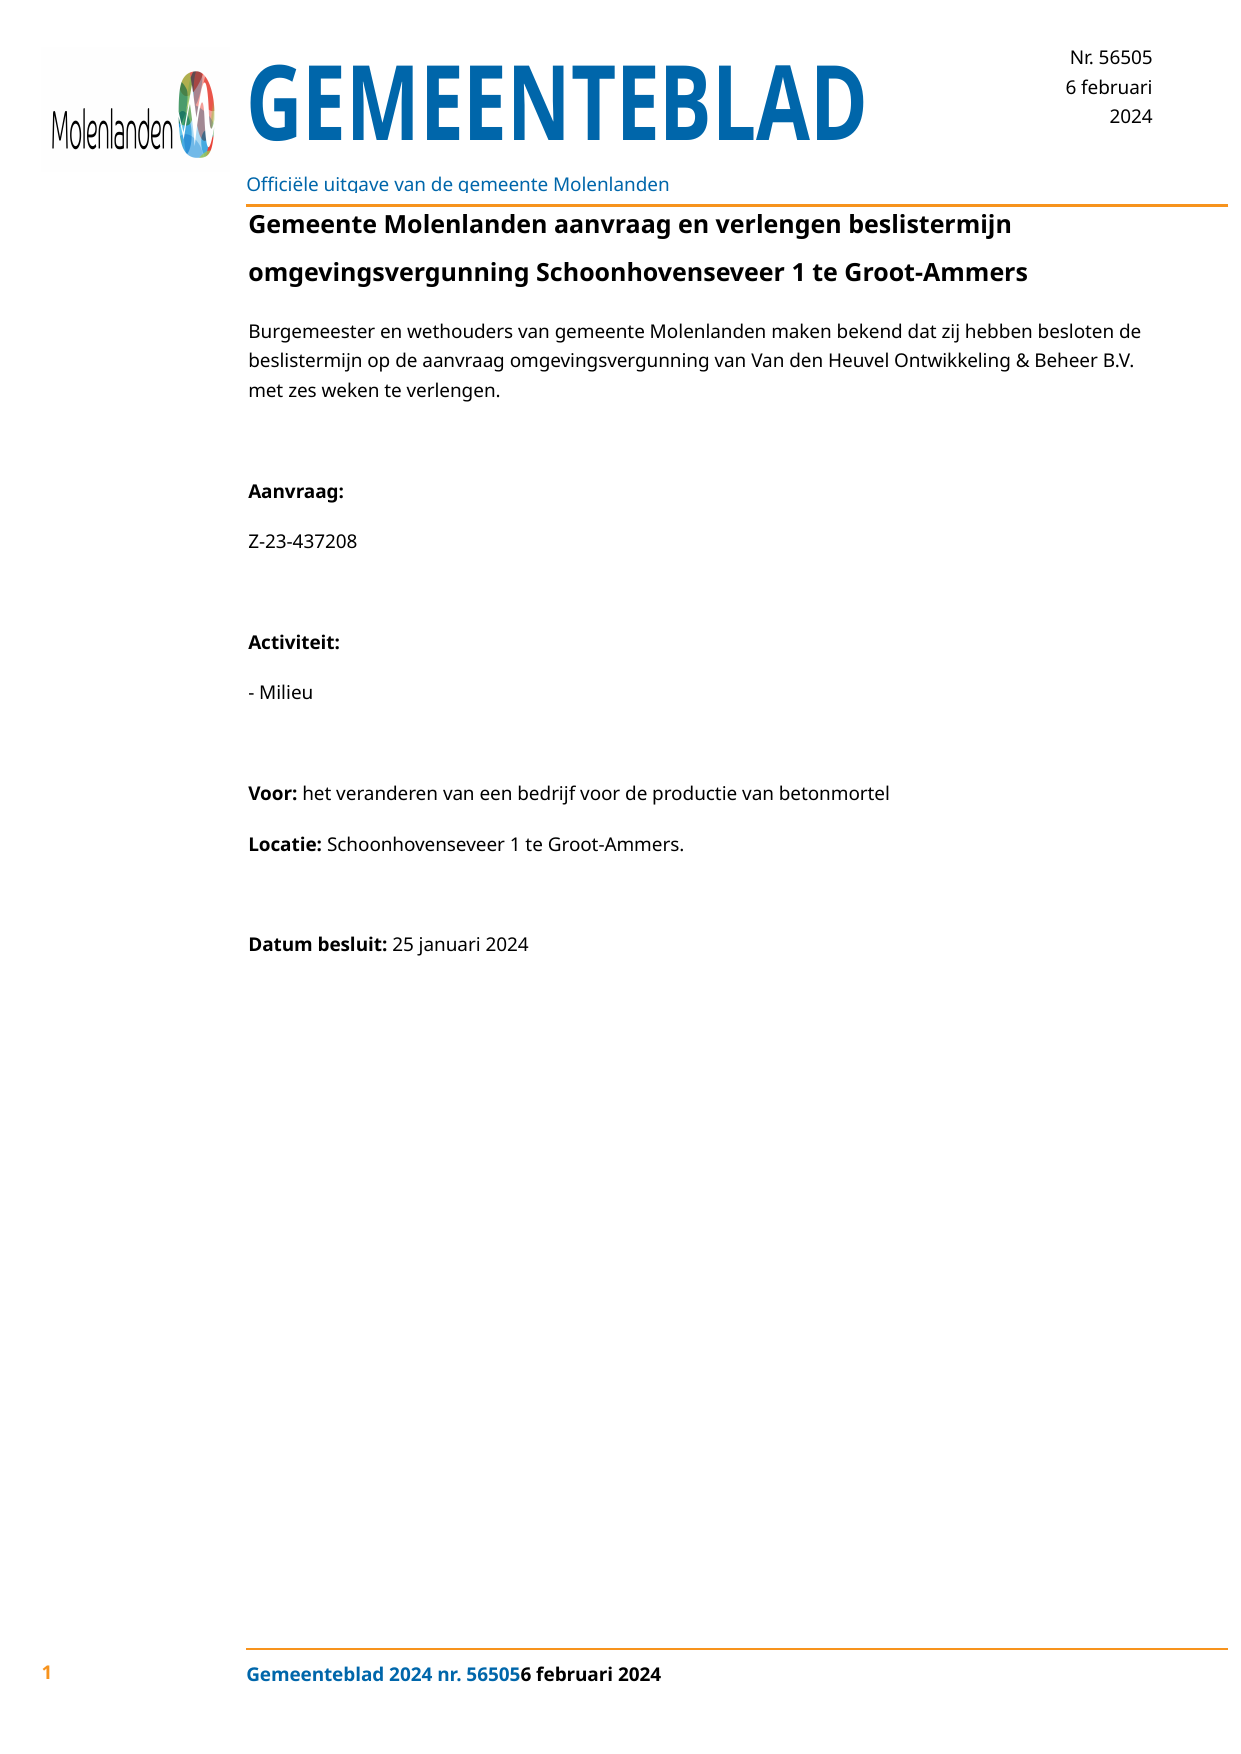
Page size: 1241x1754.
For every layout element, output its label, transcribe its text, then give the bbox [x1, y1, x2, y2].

text Z-23-437208 [248, 528, 1152, 554]
text Aanvraag: [248, 478, 1152, 504]
text Activiteit: [248, 629, 1152, 655]
text Locatie: Schoonhovenseveer 1 te Groot-Ammers. [248, 831, 1152, 857]
text Gemeente Molenlanden aanvraag en verlengen beslistermijn omgevingsvergunning Schoonhovenseveer 1 te Groot-Ammers [248, 207, 1152, 288]
text Burgemeester en wethouders van gemeente Molenlanden maken bekend dat zij hebben besloten de beslistermijn op de aanvraag omgevingsvergunning van Van den Heuvel Ontwikkeling & Beheer B.V. met zes weken te verlengen. [248, 318, 1152, 403]
picture [41, 47, 231, 172]
text Voor: het veranderen van een bedrijf voor de productie van betonmortel [248, 780, 1152, 806]
text Datum besluit: 25 januari 2024 [248, 932, 1152, 957]
text - Milieu [248, 679, 1152, 705]
